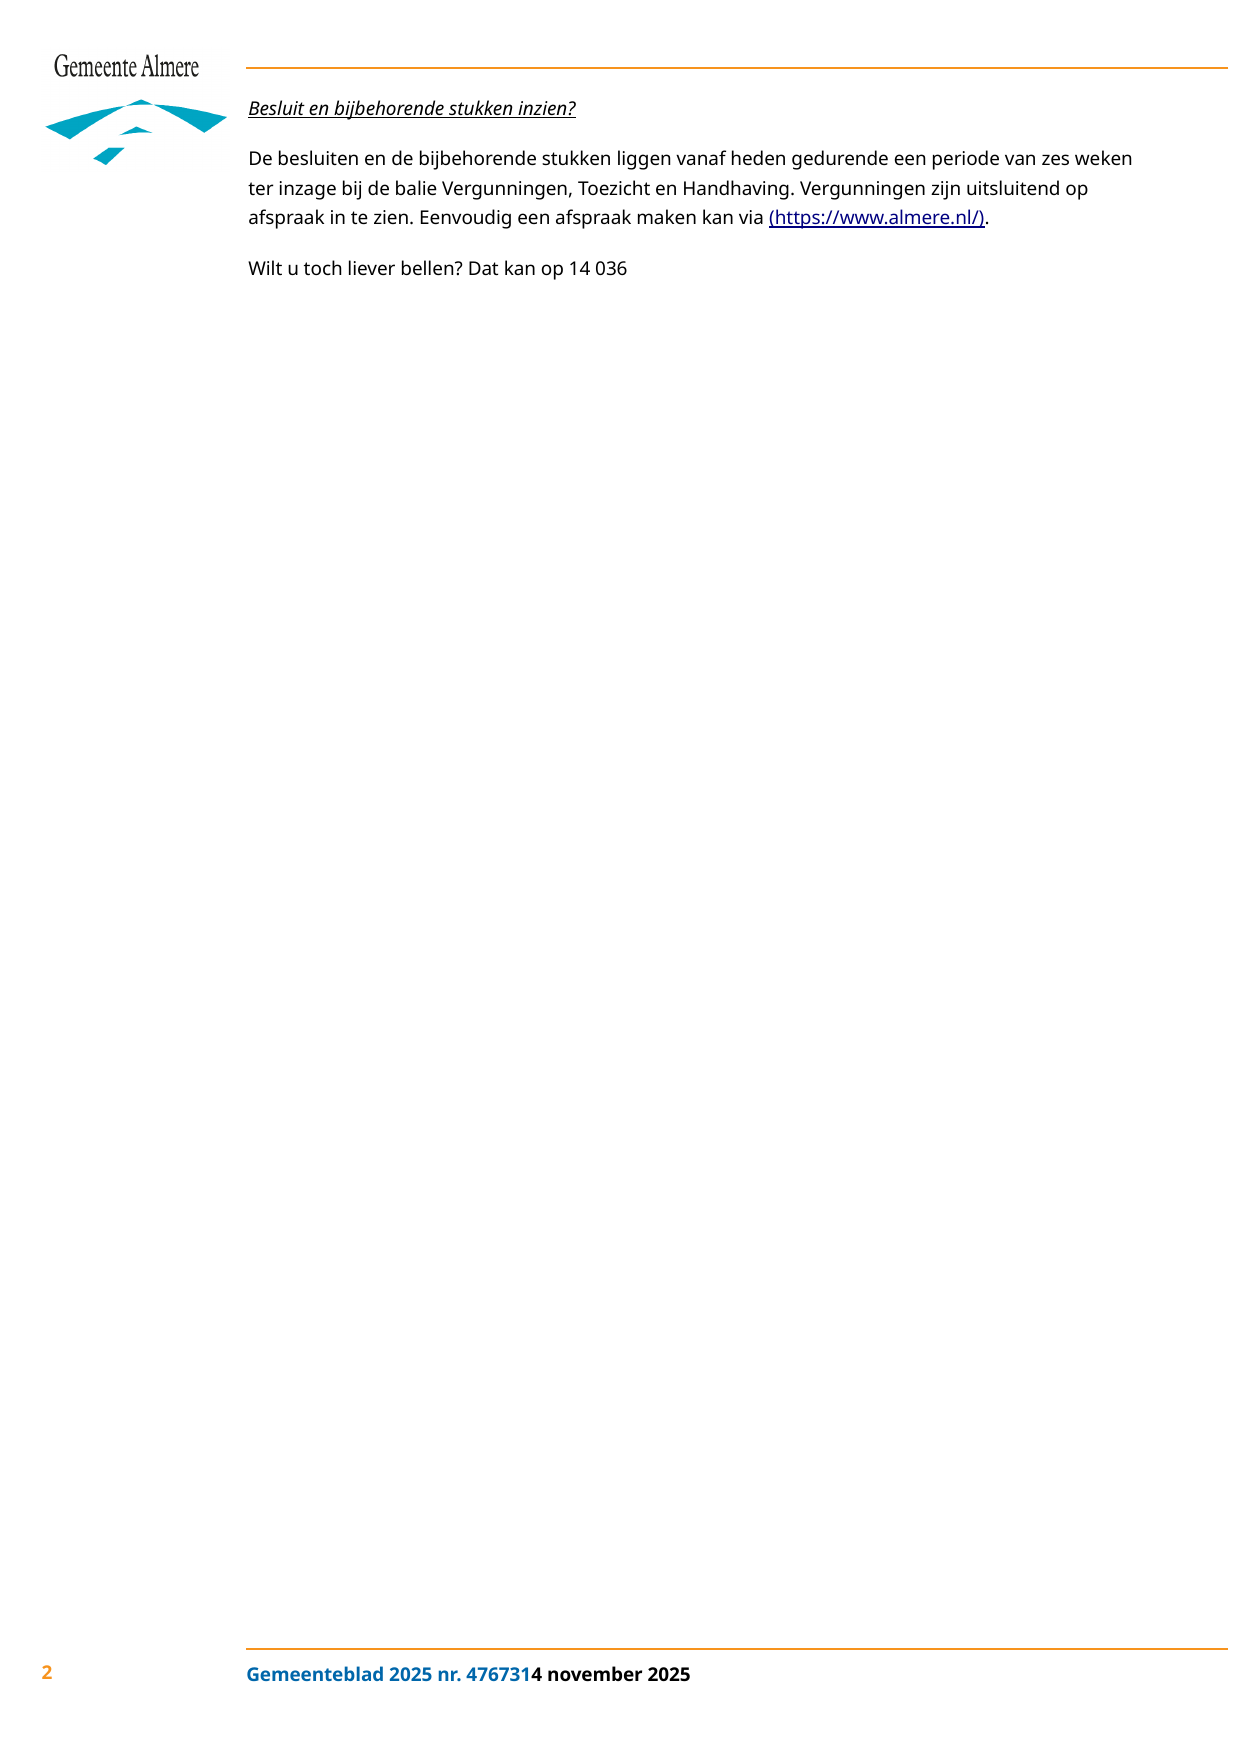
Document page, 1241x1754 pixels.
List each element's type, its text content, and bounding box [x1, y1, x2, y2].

text Besluit en bijbehorende stukken inzien? [248, 95, 1152, 121]
picture [41, 47, 231, 172]
text De besluiten en de bijbehorende stukken liggen vanaf heden gedurende een periode van zes weken ter inzage bij de balie Vergunningen, Toezicht en Handhaving. Vergunningen zijn uitsluitend op afspraak in te zien. Eenvoudig een afspraak maken kan via (https://www.almere.nl/). [248, 145, 1152, 230]
text Wilt u toch liever bellen? Dat kan op 14 036 [248, 255, 1152, 281]
